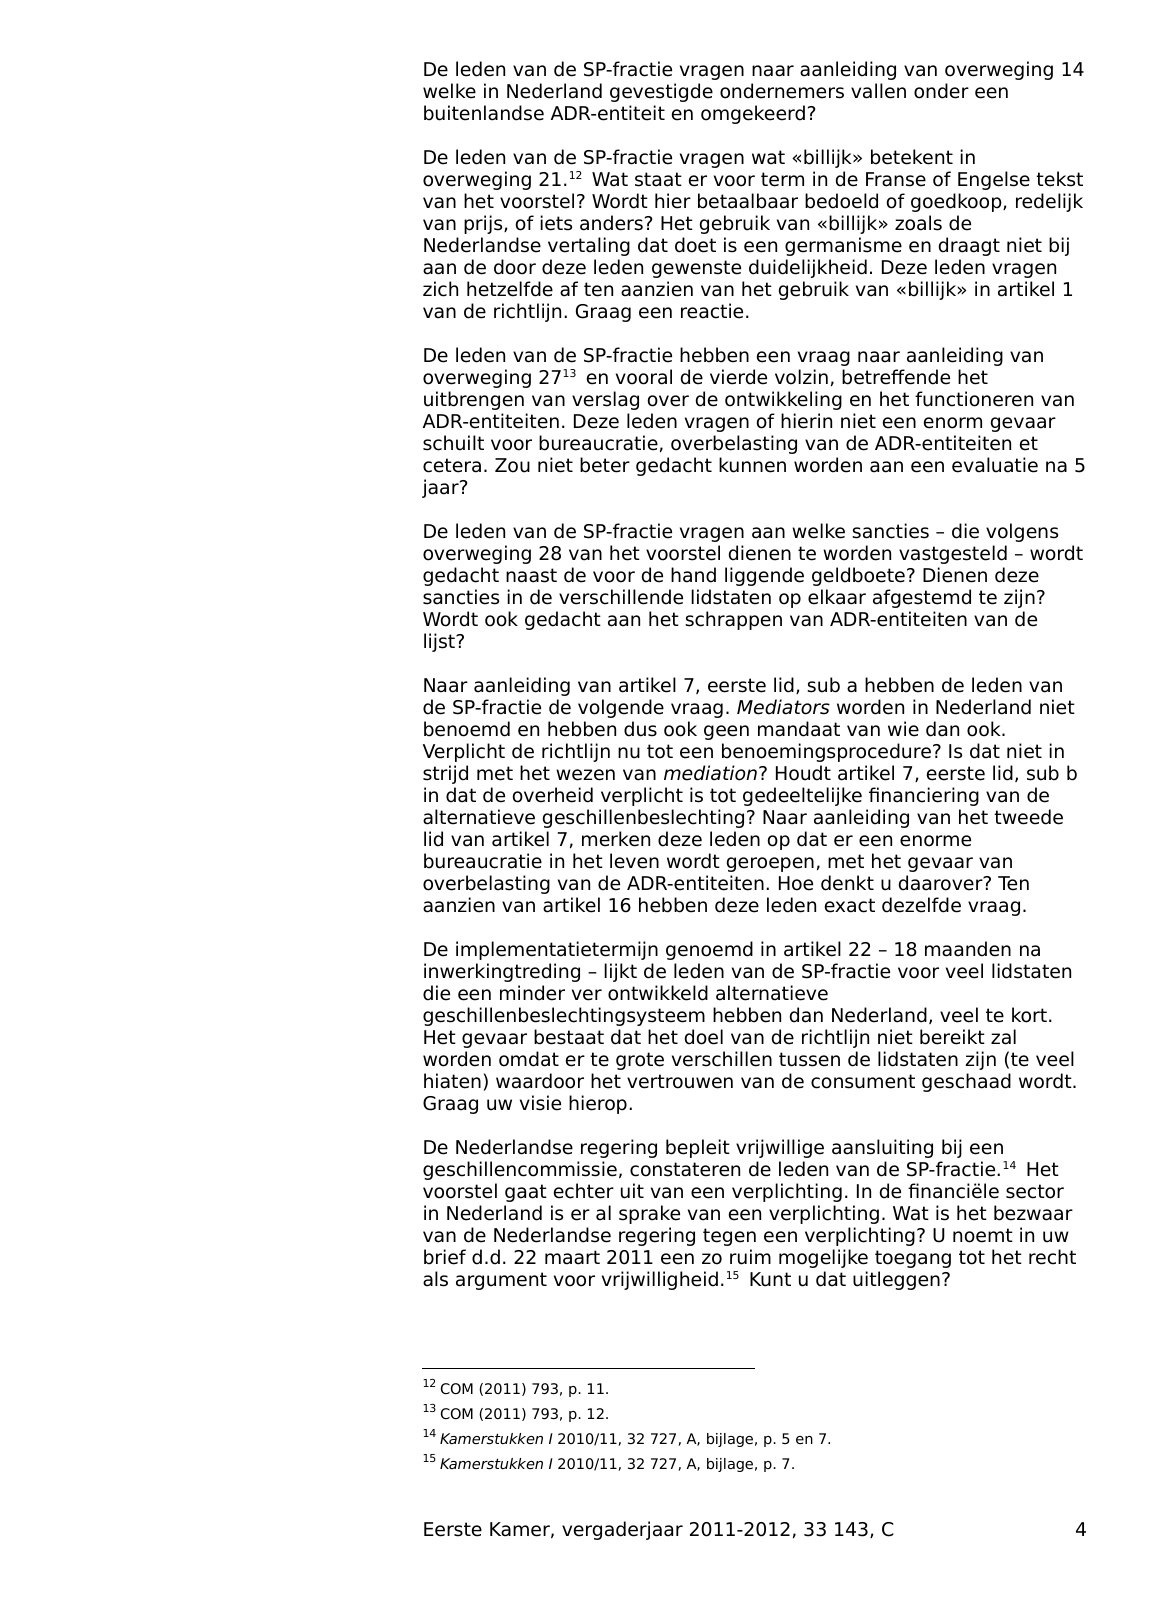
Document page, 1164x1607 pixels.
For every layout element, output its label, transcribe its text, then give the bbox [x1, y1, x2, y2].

text COM (2011) 793, p. 12. [422, 1402, 1087, 1424]
text De leden van de SP-fractie vragen aan welke sancties – die volgens overweging 28 van het voorstel dienen te worden vastgesteld – wordt gedacht naast de voor de hand liggende geldboete? Dienen deze sancties in de verschillende lidstaten op elkaar afgestemd te zijn? Wordt ook gedacht aan het schrappen van ADR-entiteiten van de lijst? [422, 521, 1087, 653]
text De leden van de SP-fractie vragen wat «billijk» betekent in overweging 21. Wat staat er voor term in de Franse of Engelse tekst van het voorstel? Wordt hier betaalbaar bedoeld of goedkoop, redelijk van prijs, of iets anders? Het gebruik van «billijk» zoals de Nederlandse vertaling dat doet is een germanisme en draagt niet bij aan de door deze leden gewenste duidelijkheid. Deze leden vragen zich hetzelfde af ten aanzien van het gebruik van «billijk» in artikel 1 van de richtlijn. Graag een reactie. [422, 147, 1087, 323]
text Kamerstukken I 2010/11, 32 727, A, bijlage, p. 7. [422, 1452, 1087, 1474]
text Kamerstukken I 2010/11, 32 727, A, bijlage, p. 5 en 7. [422, 1427, 1087, 1449]
text De Nederlandse regering bepleit vrijwillige aansluiting bij een geschillencommissie, constateren de leden van de SP-fractie. Het voorstel gaat echter uit van een verplichting. In de financiële sector in Nederland is er al sprake van een verplichting. Wat is het bezwaar van de Nederlandse regering tegen een verplichting? U noemt in uw brief d.d. 22 maart 2011 een zo ruim mogelijke toegang tot het recht als argument voor vrijwilligheid. Kunt u dat uitleggen? [422, 1137, 1087, 1291]
text Naar aanleiding van artikel 7, eerste lid, sub a hebben de leden van de SP-fractie de volgende vraag. Mediators worden in Nederland niet benoemd en hebben dus ook geen mandaat van wie dan ook. Verplicht de richtlijn nu tot een benoemingsprocedure? Is dat niet in strijd met het wezen van mediation? Houdt artikel 7, eerste lid, sub b in dat de overheid verplicht is tot gedeeltelijke financiering van de alternatieve geschillenbeslechting? Naar aanleiding van het tweede lid van artikel 7, merken deze leden op dat er een enorme bureaucratie in het leven wordt geroepen, met het gevaar van overbelasting van de ADR-entiteiten. Hoe denkt u daarover? Ten aanzien van artikel 16 hebben deze leden exact dezelfde vraag. [422, 675, 1087, 917]
text De implementatietermijn genoemd in artikel 22 – 18 maanden na inwerkingtreding – lijkt de leden van de SP-fractie voor veel lidstaten die een minder ver ontwikkeld alternatieve geschillenbeslechtingsysteem hebben dan Nederland, veel te kort. Het gevaar bestaat dat het doel van de richtlijn niet bereikt zal worden omdat er te grote verschillen tussen de lidstaten zijn (te veel hiaten) waardoor het vertrouwen van de consument geschaad wordt. Graag uw visie hierop. [422, 939, 1087, 1115]
text De leden van de SP-fractie vragen naar aanleiding van overweging 14 welke in Nederland gevestigde ondernemers vallen onder een buitenlandse ADR-entiteit en omgekeerd? [422, 59, 1087, 125]
text De leden van de SP-fractie hebben een vraag naar aanleiding van overweging 27 en vooral de vierde volzin, betreffende het uitbrengen van verslag over de ontwikkeling en het functioneren van ADR-entiteiten. Deze leden vragen of hierin niet een enorm gevaar schuilt voor bureaucratie, overbelasting van de ADR-entiteiten et cetera. Zou niet beter gedacht kunnen worden aan een evaluatie na 5 jaar? [422, 345, 1087, 499]
text COM (2011) 793, p. 11. [422, 1377, 1087, 1399]
